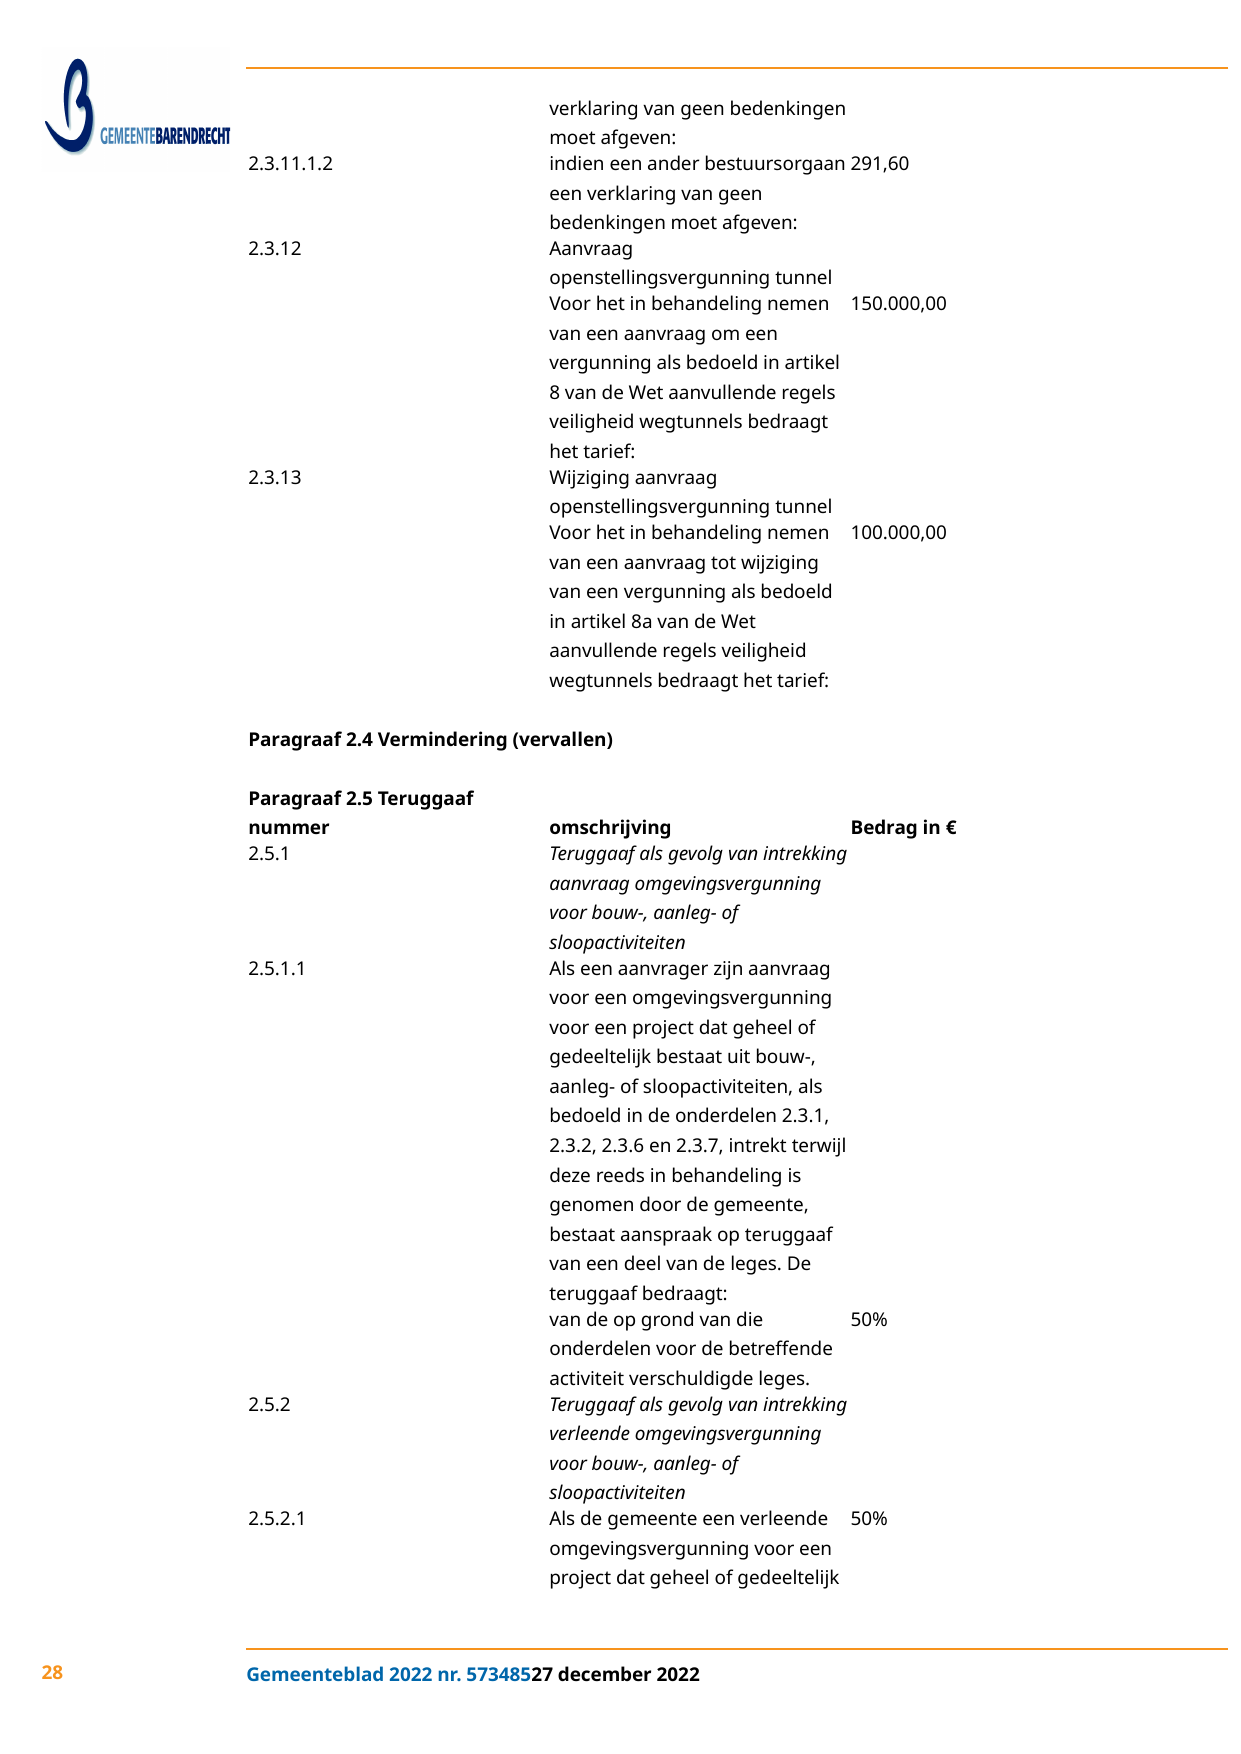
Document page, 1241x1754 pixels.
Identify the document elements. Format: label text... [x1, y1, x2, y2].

table_cell [850, 1391, 1152, 1505]
table_cell [248, 519, 549, 693]
table_cell [248, 1306, 549, 1391]
table_cell Voor het in behandeling nemen van een aanvraag om een vergunning als bedoeld in artikel 8 van de Wet aanvullende regels veiligheid wegtunnels bedraagt het tarief: [549, 290, 850, 464]
table_cell 100.000,00 [850, 519, 1152, 693]
table_cell Teruggaaf als gevolg van intrekking aanvraag omgevingsvergunning voor bouw-, aanleg- of sloopactiviteiten [549, 840, 850, 955]
text Paragraaf 2.4 Vermindering (vervallen) [248, 726, 1152, 751]
table_cell 50% [850, 1306, 1152, 1391]
table_cell Teruggaaf als gevolg van intrekking verleende omgevingsvergunning voor bouw-, aanleg- of sloopactiviteiten [549, 1391, 850, 1505]
table_cell 2.3.13 [248, 464, 549, 519]
picture [41, 47, 231, 172]
table_cell indien een ander bestuursorgaan een verklaring van geen bedenkingen moet afgeven: [549, 150, 850, 235]
table_cell Als de gemeente een verleende omgevingsvergunning voor een project dat geheel of gedeeltelijk [549, 1505, 850, 1590]
table_cell 2.5.2 [248, 1391, 549, 1505]
table_cell 2.3.12 [248, 235, 549, 290]
table_cell van de op grond van die onderdelen voor de betreffende activiteit verschuldigde leges. [549, 1306, 850, 1391]
table_cell 150.000,00 [850, 290, 1152, 464]
table_header Bedrag in € [850, 815, 1152, 840]
table_cell [850, 235, 1152, 290]
table_header nummer [248, 815, 549, 840]
table_cell 291,60 [850, 150, 1152, 235]
table_cell 2.5.2.1 [248, 1505, 549, 1590]
table_cell Wijziging aanvraag openstellingsvergunning tunnel [549, 464, 850, 519]
table_cell Als een aanvrager zijn aanvraag voor een omgevingsvergunning voor een project dat geheel of gedeeltelijk bestaat uit bouw-, aanleg- of sloopactiviteiten, als bedoeld in de onderdelen 2.3.1, 2.3.2, 2.3.6 en 2.3.7, intrekt terwijl deze reeds in behandeling is genomen door de gemeente, bestaat aanspraak op teruggaaf van een deel van de leges. De teruggaaf bedraagt: [549, 955, 850, 1306]
text Paragraaf 2.5 Teruggaaf [248, 785, 1152, 811]
table_cell [850, 840, 1152, 955]
table_cell verklaring van geen bedenkingen moet afgeven: [549, 95, 850, 150]
table_cell 2.5.1 [248, 840, 549, 955]
table_header omschrijving [549, 815, 850, 840]
table_cell 50% [850, 1505, 1152, 1590]
table_cell [850, 955, 1152, 1306]
table_cell [850, 464, 1152, 519]
table_cell 2.5.1.1 [248, 955, 549, 1306]
table_cell [248, 290, 549, 464]
table_cell [850, 95, 1152, 150]
table_cell Voor het in behandeling nemen van een aanvraag tot wijziging van een vergunning als bedoeld in artikel 8a van de Wet aanvullende regels veiligheid wegtunnels bedraagt het tarief: [549, 519, 850, 693]
table_cell 2.3.11.1.2 [248, 150, 549, 235]
table_cell [248, 95, 549, 150]
table_cell Aanvraag openstellingsvergunning tunnel [549, 235, 850, 290]
